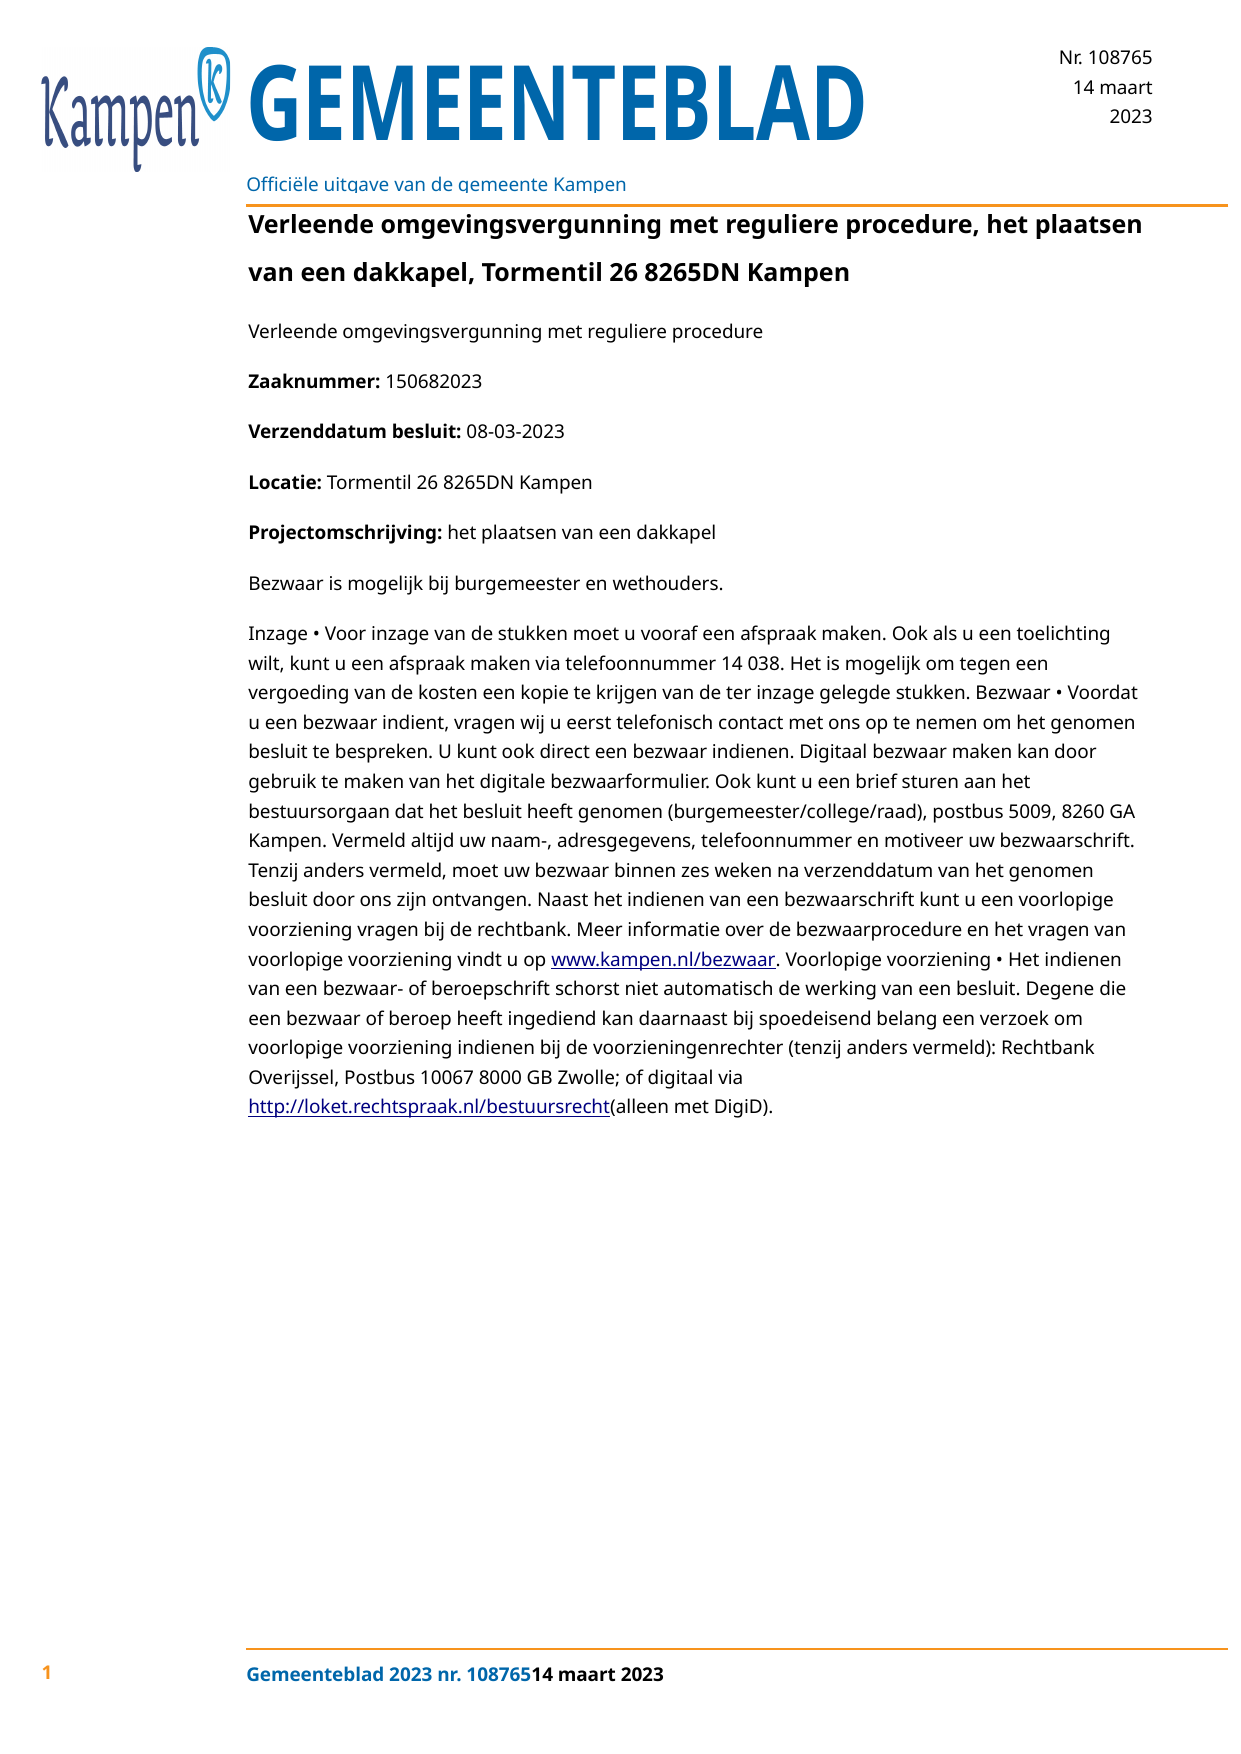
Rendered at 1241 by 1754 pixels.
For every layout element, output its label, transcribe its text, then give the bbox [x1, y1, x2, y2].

text Verzenddatum besluit: 08-03-2023 [248, 419, 1152, 444]
text Zaaknummer: 150682023 [248, 368, 1152, 394]
text Verleende omgevingsvergunning met reguliere procedure [248, 318, 1152, 344]
text Bezwaar is mogelijk bij burgemeester en wethouders. [248, 570, 1152, 596]
text Inzage • Voor inzage van de stukken moet u vooraf een afspraak maken. Ook als u een toelichting wilt, kunt u een afspraak maken via telefoonnummer 14 038. Het is mogelijk om tegen een vergoeding van de kosten een kopie te krijgen van de ter inzage gelegde stukken. Bezwaar • Voordat u een bezwaar indient, vragen wij u eerst telefonisch contact met ons op te nemen om het genomen besluit te bespreken. U kunt ook direct een bezwaar indienen. Digitaal bezwaar maken kan door gebruik te maken van het digitale bezwaarformulier. Ook kunt u een brief sturen aan het bestuursorgaan dat het besluit heeft genomen (burgemeester/college/raad), postbus 5009, 8260 GA Kampen. Vermeld altijd uw naam-, adresgegevens, telefoonnummer en motiveer uw bezwaarschrift. Tenzij anders vermeld, moet uw bezwaar binnen zes weken na verzenddatum van het genomen besluit door ons zijn ontvangen. Naast het indienen van een bezwaarschrift kunt u een voorlopige voorziening vragen bij de rechtbank. Meer informatie over de bezwaarprocedure en het vragen van voorlopige voorziening vindt u op www.kampen.nl/bezwaar. Voorlopige voorziening • Het indienen van een bezwaar- of beroepschrift schorst niet automatisch de werking van een besluit. Degene die een bezwaar of beroep heeft ingediend kan daarnaast bij spoedeisend belang een verzoek om voorlopige voorziening indienen bij de voorzieningenrechter (tenzij anders vermeld): Rechtbank Overijssel, Postbus 10067 8000 GB Zwolle; of digitaal via http://loket.rechtspraak.nl/bestuursrecht(alleen met DigiD). [248, 620, 1152, 1119]
text Verleende omgevingsvergunning met reguliere procedure, het plaatsen van een dakkapel, Tormentil 26 8265DN Kampen [248, 207, 1152, 288]
text Locatie: Tormentil 26 8265DN Kampen [248, 469, 1152, 495]
text Projectomschrijving: het plaatsen van een dakkapel [248, 519, 1152, 545]
picture [41, 47, 231, 172]
